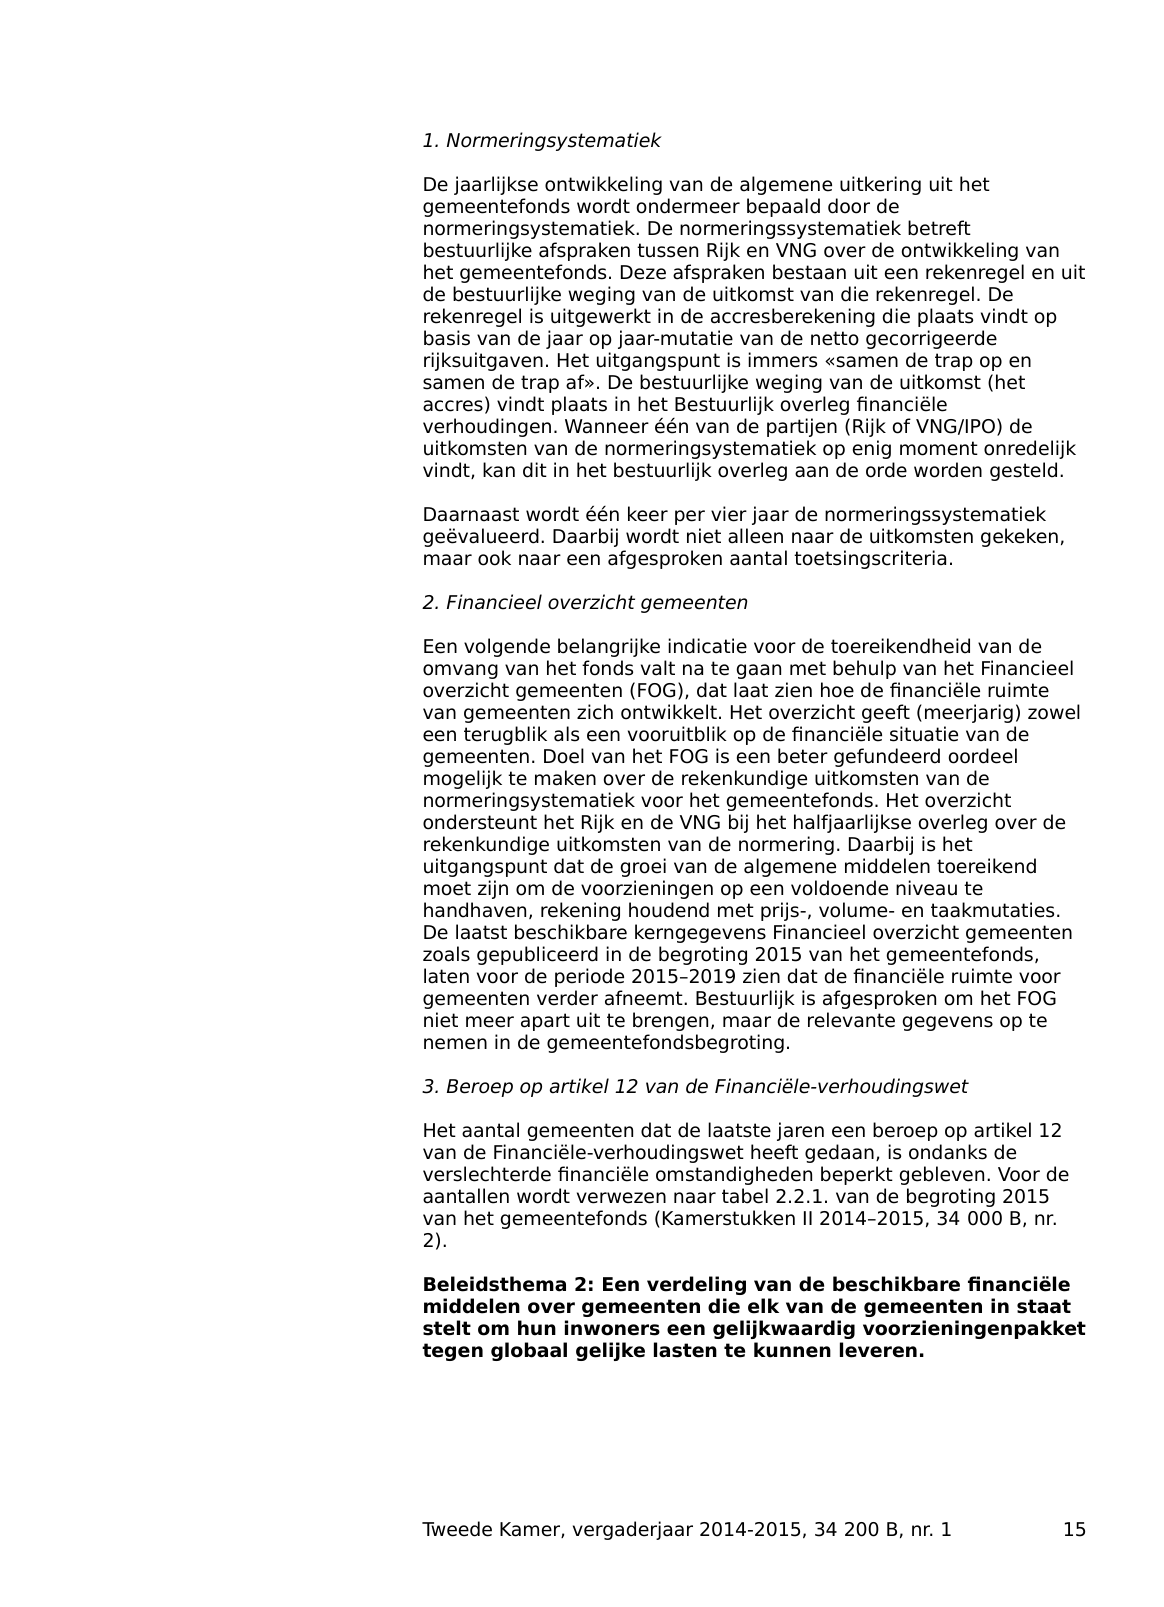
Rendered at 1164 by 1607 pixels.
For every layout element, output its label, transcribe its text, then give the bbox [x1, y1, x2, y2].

text Een volgende belangrijke indicatie voor de toereikendheid van de omvang van het fonds valt na te gaan met behulp van het Financieel overzicht gemeenten (FOG), dat laat zien hoe de financiële ruimte van gemeenten zich ontwikkelt. Het overzicht geeft (meerjarig) zowel een terugblik als een vooruitblik op de financiële situatie van de gemeenten. Doel van het FOG is een beter gefundeerd oordeel mogelijk te maken over de rekenkundige uitkomsten van de normeringsystematiek voor het gemeentefonds. Het overzicht ondersteunt het Rijk en de VNG bij het halfjaarlijkse overleg over de rekenkundige uitkomsten van de normering. Daarbij is het uitgangspunt dat de groei van de algemene middelen toereikend moet zijn om de voorzieningen op een voldoende niveau te handhaven, rekening houdend met prijs-, volume- en taakmutaties. [422, 636, 1087, 922]
subtitle 1. Normeringsystematiek [422, 130, 1087, 152]
text Daarnaast wordt één keer per vier jaar de normeringssystematiek geëvalueerd. Daarbij wordt niet alleen naar de uitkomsten gekeken, maar ook naar een afgesproken aantal toetsingscriteria. [422, 504, 1087, 570]
text De jaarlijkse ontwikkeling van de algemene uitkering uit het gemeentefonds wordt ondermeer bepaald door de normeringsystematiek. De normeringssystematiek betreft bestuurlijke afspraken tussen Rijk en VNG over de ontwikkeling van het gemeentefonds. Deze afspraken bestaan uit een rekenregel en uit de bestuurlijke weging van de uitkomst van die rekenregel. De rekenregel is uitgewerkt in de accresberekening die plaats vindt op basis van de jaar op jaar-mutatie van de netto gecorrigeerde rijksuitgaven. Het uitgangspunt is immers «samen de trap op en samen de trap af». De bestuurlijke weging van de uitkomst (het accres) vindt plaats in het Bestuurlijk overleg financiële verhoudingen. Wanneer één van de partijen (Rijk of VNG/IPO) de uitkomsten van de normeringsystematiek op enig moment onredelijk vindt, kan dit in het bestuurlijk overleg aan de orde worden gesteld. [422, 174, 1087, 482]
text Het aantal gemeenten dat de laatste jaren een beroep op artikel 12 van de Financiële-verhoudingswet heeft gedaan, is ondanks de verslechterde financiële omstandigheden beperkt gebleven. Voor de aantallen wordt verwezen naar tabel 2.2.1. van de begroting 2015 van het gemeentefonds (Kamerstukken II 2014–2015, 34 000 B, nr. 2). [422, 1120, 1087, 1252]
subtitle 3. Beroep op artikel 12 van de Financiële-verhoudingswet [422, 1076, 1087, 1098]
subtitle 2. Financieel overzicht gemeenten [422, 592, 1087, 614]
text Beleidsthema 2: Een verdeling van de beschikbare financiële middelen over gemeenten die elk van de gemeenten in staat stelt om hun inwoners een gelijkwaardig voorzieningenpakket tegen globaal gelijke lasten te kunnen leveren. [422, 1274, 1087, 1362]
text De laatst beschikbare kerngegevens Financieel overzicht gemeenten zoals gepubliceerd in de begroting 2015 van het gemeentefonds, laten voor de periode 2015–2019 zien dat de financiële ruimte voor gemeenten verder afneemt. Bestuurlijk is afgesproken om het FOG niet meer apart uit te brengen, maar de relevante gegevens op te nemen in de gemeentefondsbegroting. [422, 922, 1087, 1054]
